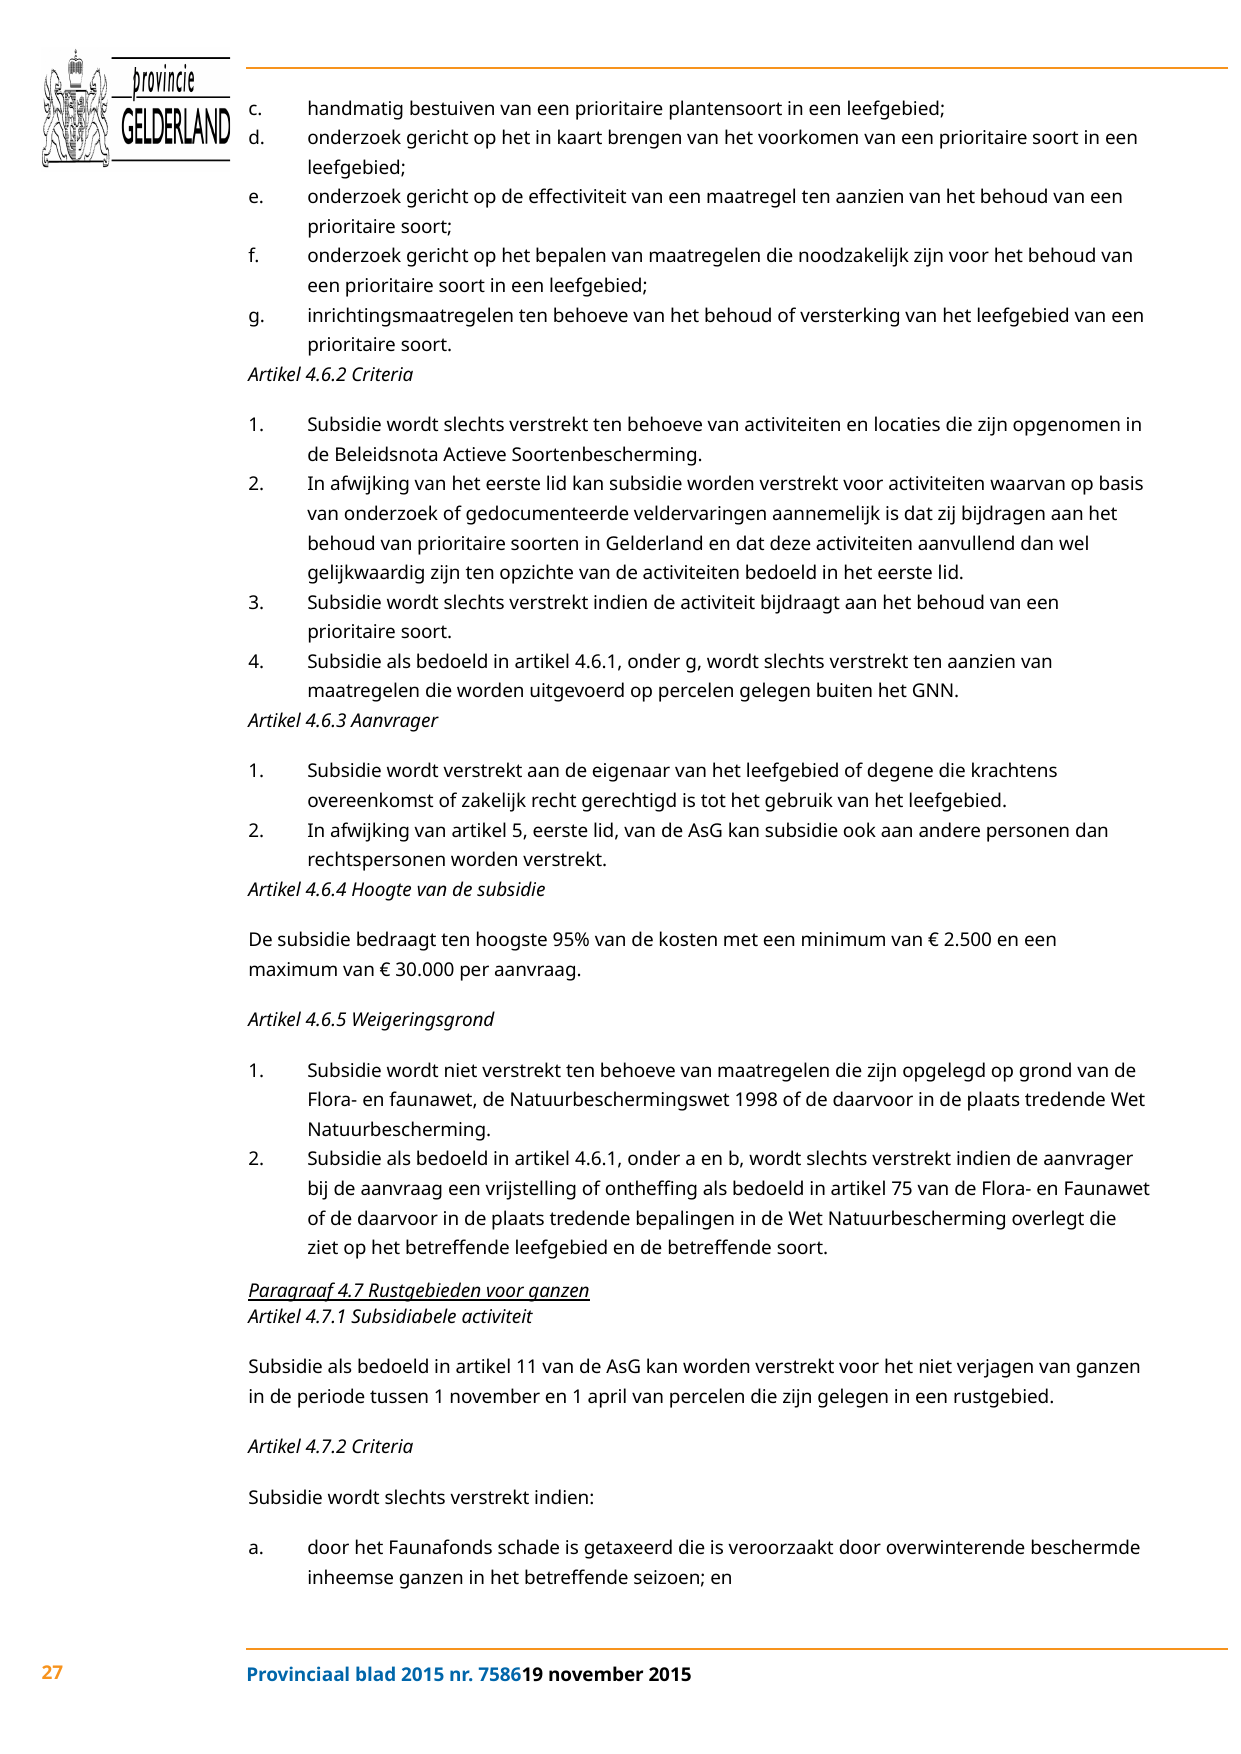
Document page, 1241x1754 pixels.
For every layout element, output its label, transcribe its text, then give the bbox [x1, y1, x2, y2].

list Subsidie wordt slechts verstrekt ten behoeve van activiteiten en locaties die zijn opgenomen in de Beleidsnota Actieve Soortenbescherming. [248, 411, 1152, 467]
text Artikel 4.6.5 Weigeringsgrond [248, 1006, 1152, 1032]
list Subsidie wordt niet verstrekt ten behoeve van maatregelen die zijn opgelegd op grond van de Flora- en faunawet, de Natuurbeschermingswet 1998 of de daarvoor in de plaats tredende Wet Natuurbescherming. [248, 1057, 1152, 1142]
list In afwijking van artikel 5, eerste lid, van de AsG kan subsidie ook aan andere personen dan rechtspersonen worden verstrekt. [248, 817, 1152, 872]
list onderzoek gericht op de effectiviteit van een maatregel ten aanzien van het behoud van een prioritaire soort; [248, 183, 1152, 239]
list Subsidie wordt slechts verstrekt indien de activiteit bijdraagt aan het behoud van een prioritaire soort. [248, 589, 1152, 644]
text Artikel 4.6.2 Criteria [248, 361, 1152, 387]
text Paragraaf 4.7 Rustgebieden voor ganzen [248, 1277, 1152, 1303]
text Artikel 4.6.3 Aanvrager [248, 707, 1152, 733]
list In afwijking van het eerste lid kan subsidie worden verstrekt voor activiteiten waarvan op basis van onderzoek of gedocumenteerde veldervaringen aannemelijk is dat zij bijdragen aan het behoud van prioritaire soorten in Gelderland en dat deze activiteiten aanvullend dan wel gelijkwaardig zijn ten opzichte van de activiteiten bedoeld in het eerste lid. [248, 471, 1152, 585]
list onderzoek gericht op het in kaart brengen van het voorkomen van een prioritaire soort in een leefgebied; [248, 124, 1152, 180]
text Artikel 4.6.4 Hoogte van de subsidie [248, 876, 1152, 902]
list Subsidie als bedoeld in artikel 4.6.1, onder g, wordt slechts verstrekt ten aanzien van maatregelen die worden uitgevoerd op percelen gelegen buiten het GNN. [248, 648, 1152, 703]
list inrichtingsmaatregelen ten behoeve van het behoud of versterking van het leefgebied van een prioritaire soort. [248, 302, 1152, 357]
text Artikel 4.7.1 Subsidiabele activiteit [248, 1303, 1152, 1329]
list handmatig bestuiven van een prioritaire plantensoort in een leefgebied; [248, 95, 1152, 121]
list door het Faunafonds schade is getaxeerd die is veroorzaakt door overwinterende beschermde inheemse ganzen in het betreffende seizoen; en [248, 1534, 1152, 1590]
list Subsidie als bedoeld in artikel 4.6.1, onder a en b, wordt slechts verstrekt indien de aanvrager bij de aanvraag een vrijstelling of ontheffing als bedoeld in artikel 75 van de Flora- en Faunawet of de daarvoor in de plaats tredende bepalingen in de Wet Natuurbescherming overlegt die ziet op het betreffende leefgebied en de betreffende soort. [248, 1146, 1152, 1260]
list onderzoek gericht op het bepalen van maatregelen die noodzakelijk zijn voor het behoud van een prioritaire soort in een leefgebied; [248, 243, 1152, 298]
text Subsidie wordt slechts verstrekt indien: [248, 1484, 1152, 1510]
picture [41, 47, 231, 172]
list Subsidie wordt verstrekt aan de eigenaar van het leefgebied of degene die krachtens overeenkomst of zakelijk recht gerechtigd is tot het gebruik van het leefgebied. [248, 758, 1152, 813]
text Subsidie als bedoeld in artikel 11 van de AsG kan worden verstrekt voor het niet verjagen van ganzen in de periode tussen 1 november en 1 april van percelen die zijn gelegen in een rustgebied. [248, 1354, 1152, 1409]
text Artikel 4.7.2 Criteria [248, 1434, 1152, 1459]
text De subsidie bedraagt ten hoogste 95% van de kosten met een minimum van € 2.500 en een maximum van € 30.000 per aanvraag. [248, 926, 1152, 982]
